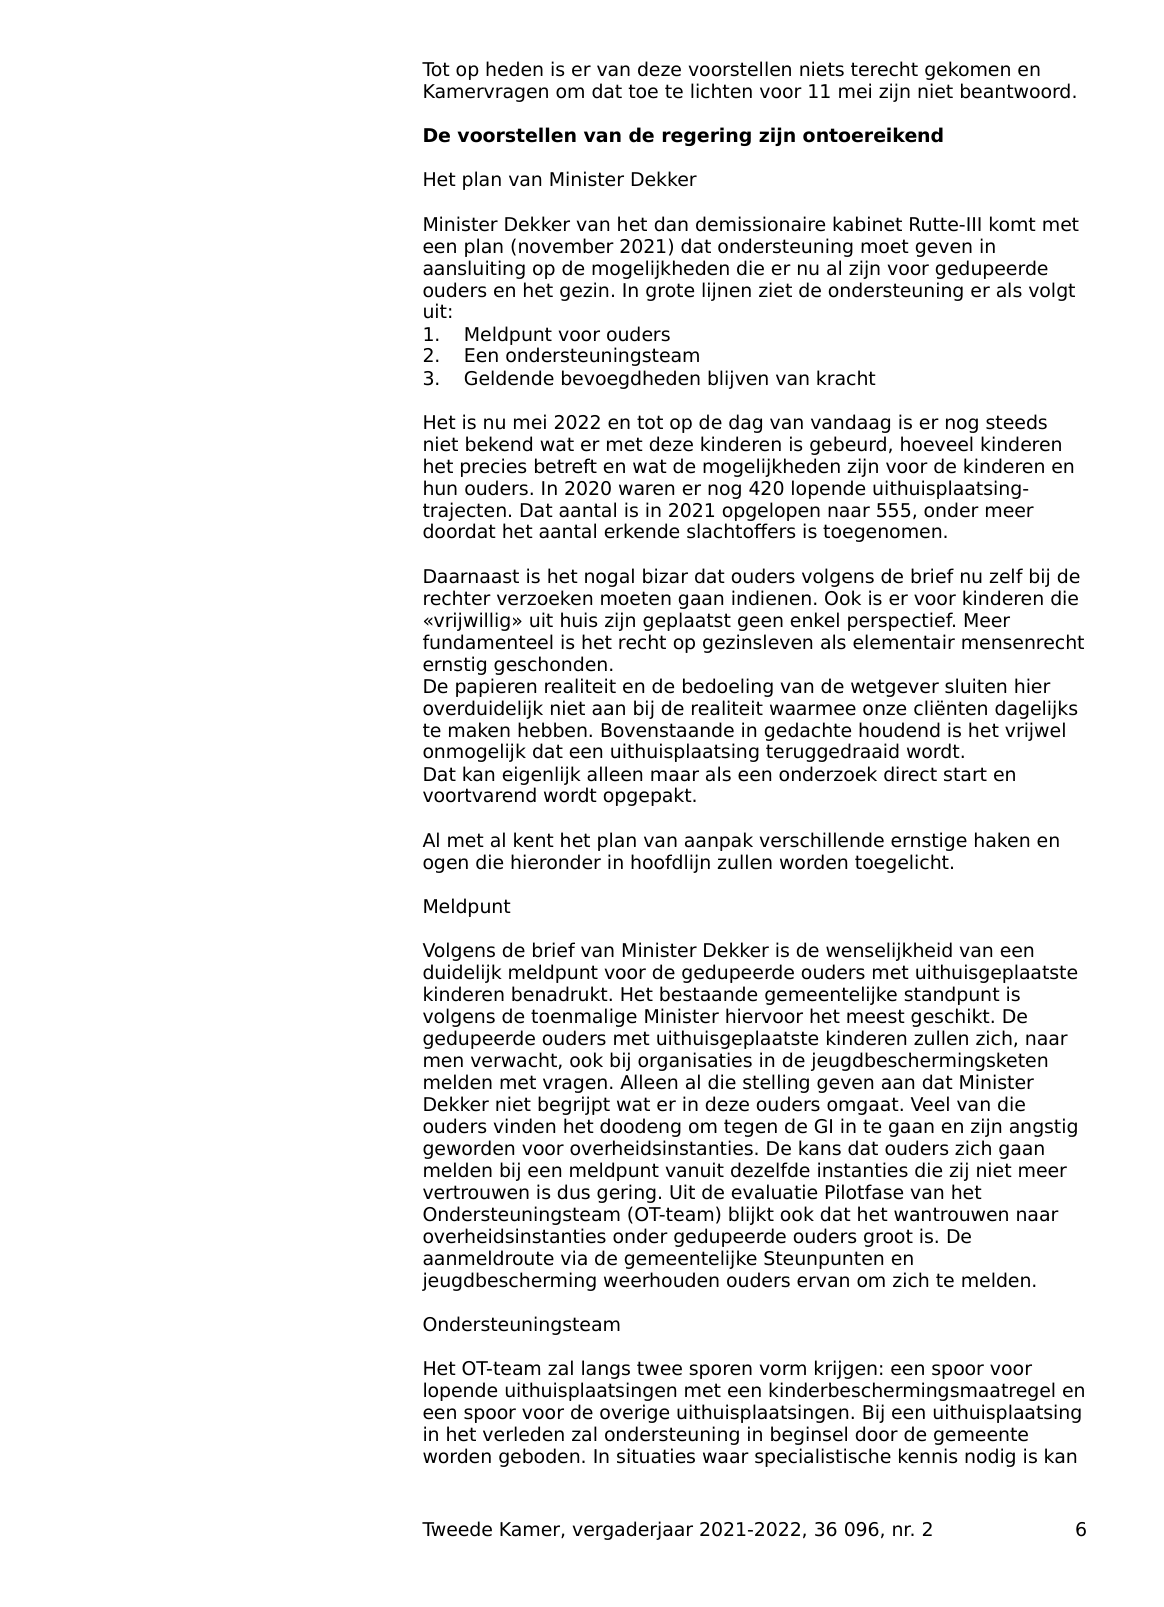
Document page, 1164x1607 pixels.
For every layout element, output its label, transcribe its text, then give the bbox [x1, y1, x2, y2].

text Volgens de brief van Minister Dekker is de wenselijkheid van een duidelijk meldpunt voor de gedupeerde ouders met uithuisgeplaatste kinderen benadrukt. Het bestaande gemeentelijke standpunt is volgens de toenmalige Minister hiervoor het meest geschikt. De gedupeerde ouders met uithuisgeplaatste kinderen zullen zich, naar men verwacht, ook bij organisaties in de jeugdbeschermingsketen melden met vragen. Alleen al die stelling geven aan dat Minister Dekker niet begrijpt wat er in deze ouders omgaat. Veel van die ouders vinden het doodeng om tegen de GI in te gaan en zijn angstig geworden voor overheidsinstanties. De kans dat ouders zich gaan melden bij een meldpunt vanuit dezelfde instanties die zij niet meer vertrouwen is dus gering. Uit de evaluatie Pilotfase van het Ondersteuningsteam (OT-team) blijkt ook dat het wantrouwen naar overheidsinstanties onder gedupeerde ouders groot is. De aanmeldroute via de gemeentelijke Steunpunten en jeugdbescherming weerhouden ouders ervan om zich te melden. [422, 940, 1087, 1292]
text Daarnaast is het nogal bizar dat ouders volgens de brief nu zelf bij de rechter verzoeken moeten gaan indienen. Ook is er voor kinderen die «vrijwillig» uit huis zijn geplaatst geen enkel perspectief. Meer fundamenteel is het recht op gezinsleven als elementair mensenrecht ernstig geschonden. [422, 566, 1087, 676]
subtitle Ondersteuningsteam [422, 1314, 1087, 1336]
text Het OT-team zal langs twee sporen vorm krijgen: een spoor voor lopende uithuisplaatsingen met een kinderbeschermingsmaatregel en een spoor voor de overige uithuisplaatsingen. Bij een uithuisplaatsing in het verleden zal ondersteuning in beginsel door de gemeente worden geboden. In situaties waar specialistische kennis nodig is kan [422, 1358, 1087, 1468]
text 3. Geldende bevoegdheden blijven van kracht [422, 367, 1087, 389]
text Al met al kent het plan van aanpak verschillende ernstige haken en ogen die hieronder in hoofdlijn zullen worden toegelicht. [422, 829, 1087, 873]
subtitle Het plan van Minister Dekker [422, 169, 1087, 191]
text De papieren realiteit en de bedoeling van de wetgever sluiten hier overduidelijk niet aan bij de realiteit waarmee onze cliënten dagelijks te maken hebben. Bovenstaande in gedachte houdend is het vrijwel onmogelijk dat een uithuisplaatsing teruggedraaid wordt. [422, 676, 1087, 763]
text Dat kan eigenlijk alleen maar als een onderzoek direct start en voortvarend wordt opgepakt. [422, 763, 1087, 807]
text 2. Een ondersteuningsteam [422, 345, 1087, 367]
text Tot op heden is er van deze voorstellen niets terecht gekomen en Kamervragen om dat toe te lichten voor 11 mei zijn niet beantwoord. [422, 59, 1087, 103]
subtitle De voorstellen van de regering zijn ontoereikend [422, 125, 1087, 147]
text Het is nu mei 2022 en tot op de dag van vandaag is er nog steeds niet bekend wat er met deze kinderen is gebeurd, hoeveel kinderen het precies betreft en wat de mogelijkheden zijn voor de kinderen en hun ouders. In 2020 waren er nog 420 lopende uithuisplaatsing-trajecten. Dat aantal is in 2021 opgelopen naar 555, onder meer doordat het aantal erkende slachtoffers is toegenomen. [422, 412, 1087, 543]
text Minister Dekker van het dan demissionaire kabinet Rutte-III komt met een plan (november 2021) dat ondersteuning moet geven in aansluiting op de mogelijkheden die er nu al zijn voor gedupeerde ouders en het gezin. In grote lijnen ziet de ondersteuning er als volgt uit: [422, 213, 1087, 323]
subtitle Meldpunt [422, 896, 1087, 918]
text 1. Meldpunt voor ouders [422, 323, 1087, 345]
